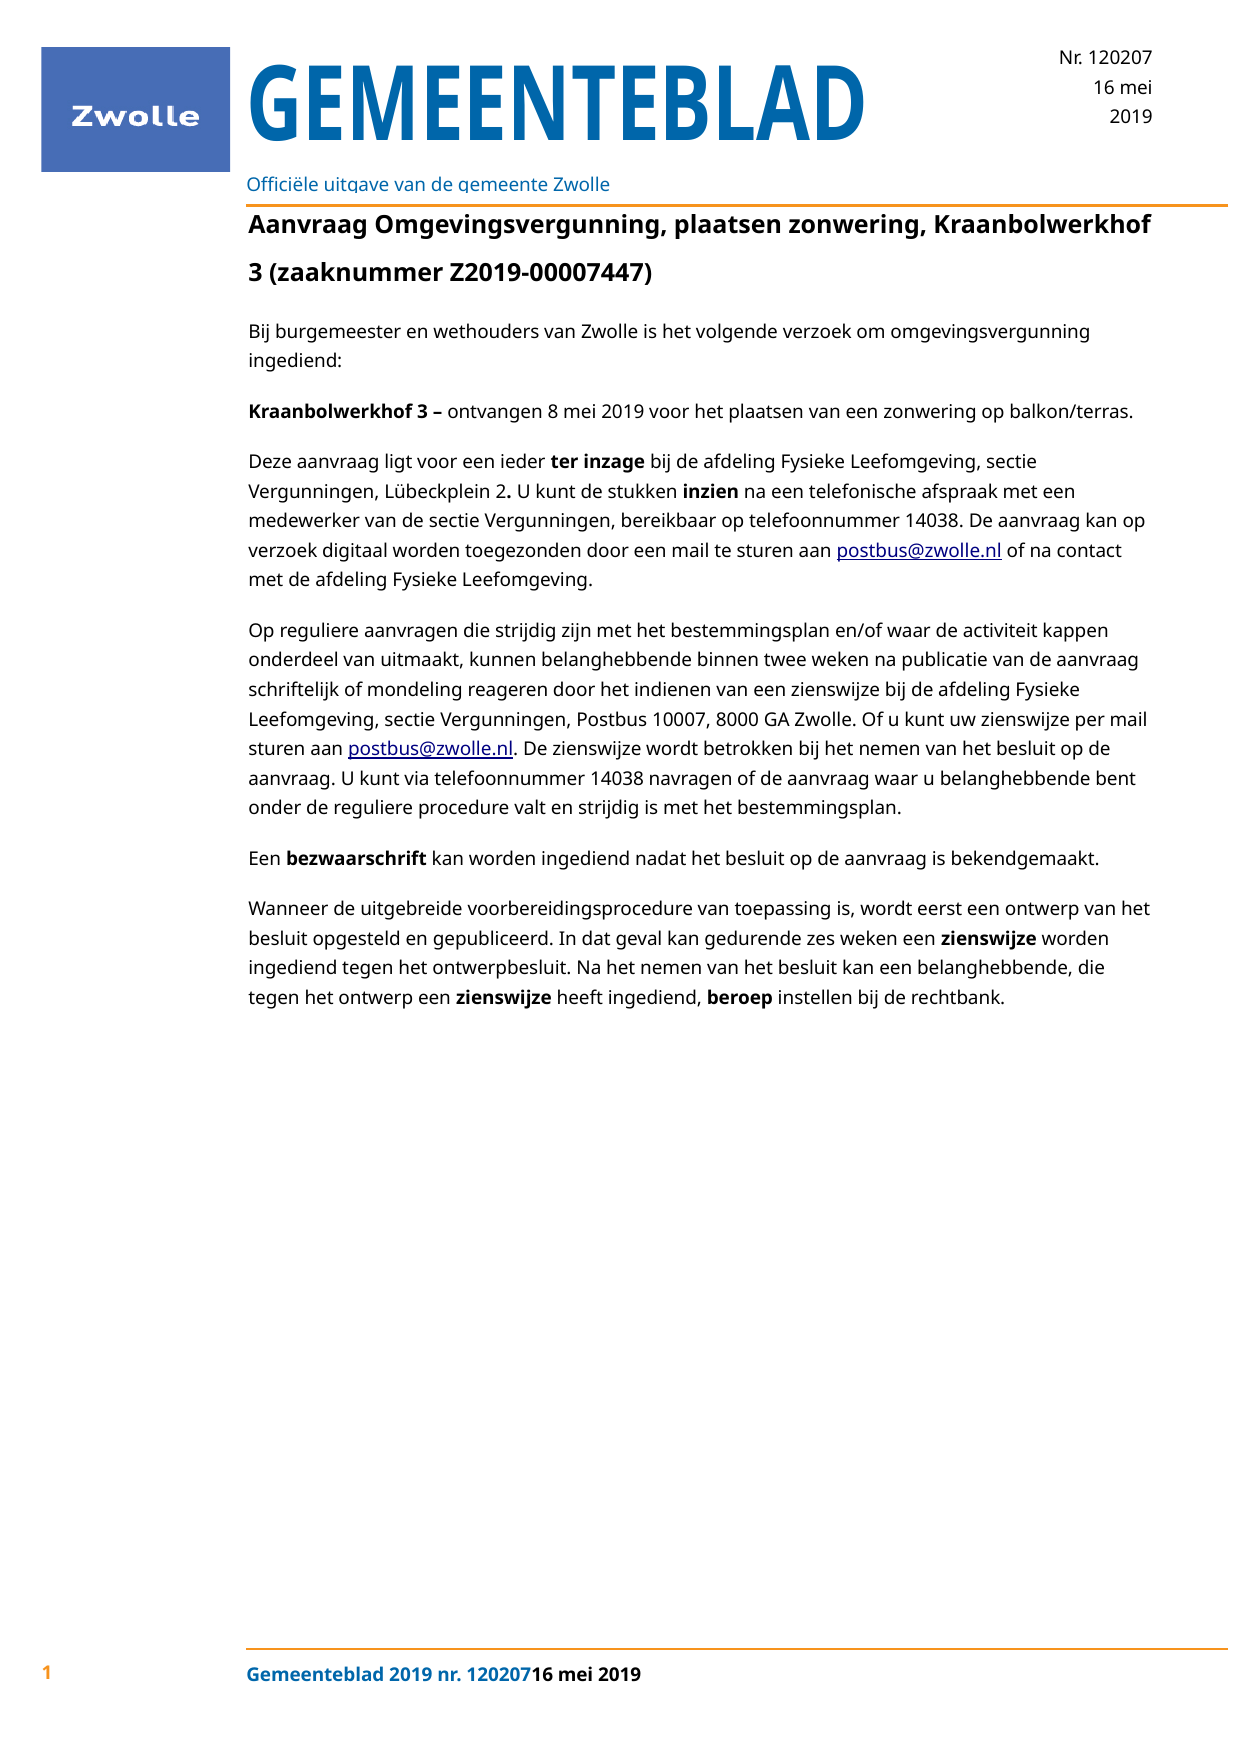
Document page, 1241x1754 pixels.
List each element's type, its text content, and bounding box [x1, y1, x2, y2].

text Op reguliere aanvragen die strijdig zijn met het bestemmingsplan en/of waar de activiteit kappen onderdeel van uitmaakt, kunnen belanghebbende binnen twee weken na publicatie van de aanvraag schriftelijk of mondeling reageren door het indienen van een zienswijze bij de afdeling Fysieke Leefomgeving, sectie Vergunningen, Postbus 10007, 8000 GA Zwolle. Of u kunt uw zienswijze per mail sturen aan postbus@zwolle.nl. De zienswijze wordt betrokken bij het nemen van het besluit op de aanvraag. U kunt via telefoonnummer 14038 navragen of de aanvraag waar u belanghebbende bent onder de reguliere procedure valt en strijdig is met het bestemmingsplan. [248, 617, 1152, 820]
text Bij burgemeester en wethouders van Zwolle is het volgende verzoek om omgevingsvergunning ingediend: [248, 318, 1152, 373]
text Kraanbolwerkhof 3 – ontvangen 8 mei 2019 voor het plaatsen van een zonwering op balkon/terras. [248, 398, 1152, 424]
text Aanvraag Omgevingsvergunning, plaatsen zonwering, Kraanbolwerkhof 3 (zaaknummer Z2019-00007447) [248, 207, 1152, 288]
text Een bezwaarschrift kan worden ingediend nadat het besluit op de aanvraag is bekendgemaakt. [248, 845, 1152, 871]
text Wanneer de uitgebreide voorbereidingsprocedure van toepassing is, wordt eerst een ontwerp van het besluit opgesteld en gepubliceerd. In dat geval kan gedurende zes weken een zienswijze worden ingediend tegen het ontwerpbesluit. Na het nemen van het besluit kan een belanghebbende, die tegen het ontwerp een zienswijze heeft ingediend, beroep instellen bij de rechtbank. [248, 895, 1152, 1010]
picture [41, 47, 231, 172]
text Deze aanvraag ligt voor een ieder ter inzage bij de afdeling Fysieke Leefomgeving, sectie Vergunningen, Lübeckplein 2. U kunt de stukken inzien na een telefonische afspraak met een medewerker van de sectie Vergunningen, bereikbaar op telefoonnummer 14038. De aanvraag kan op verzoek digitaal worden toegezonden door een mail te sturen aan postbus@zwolle.nl of na contact met de afdeling Fysieke Leefomgeving. [248, 448, 1152, 592]
